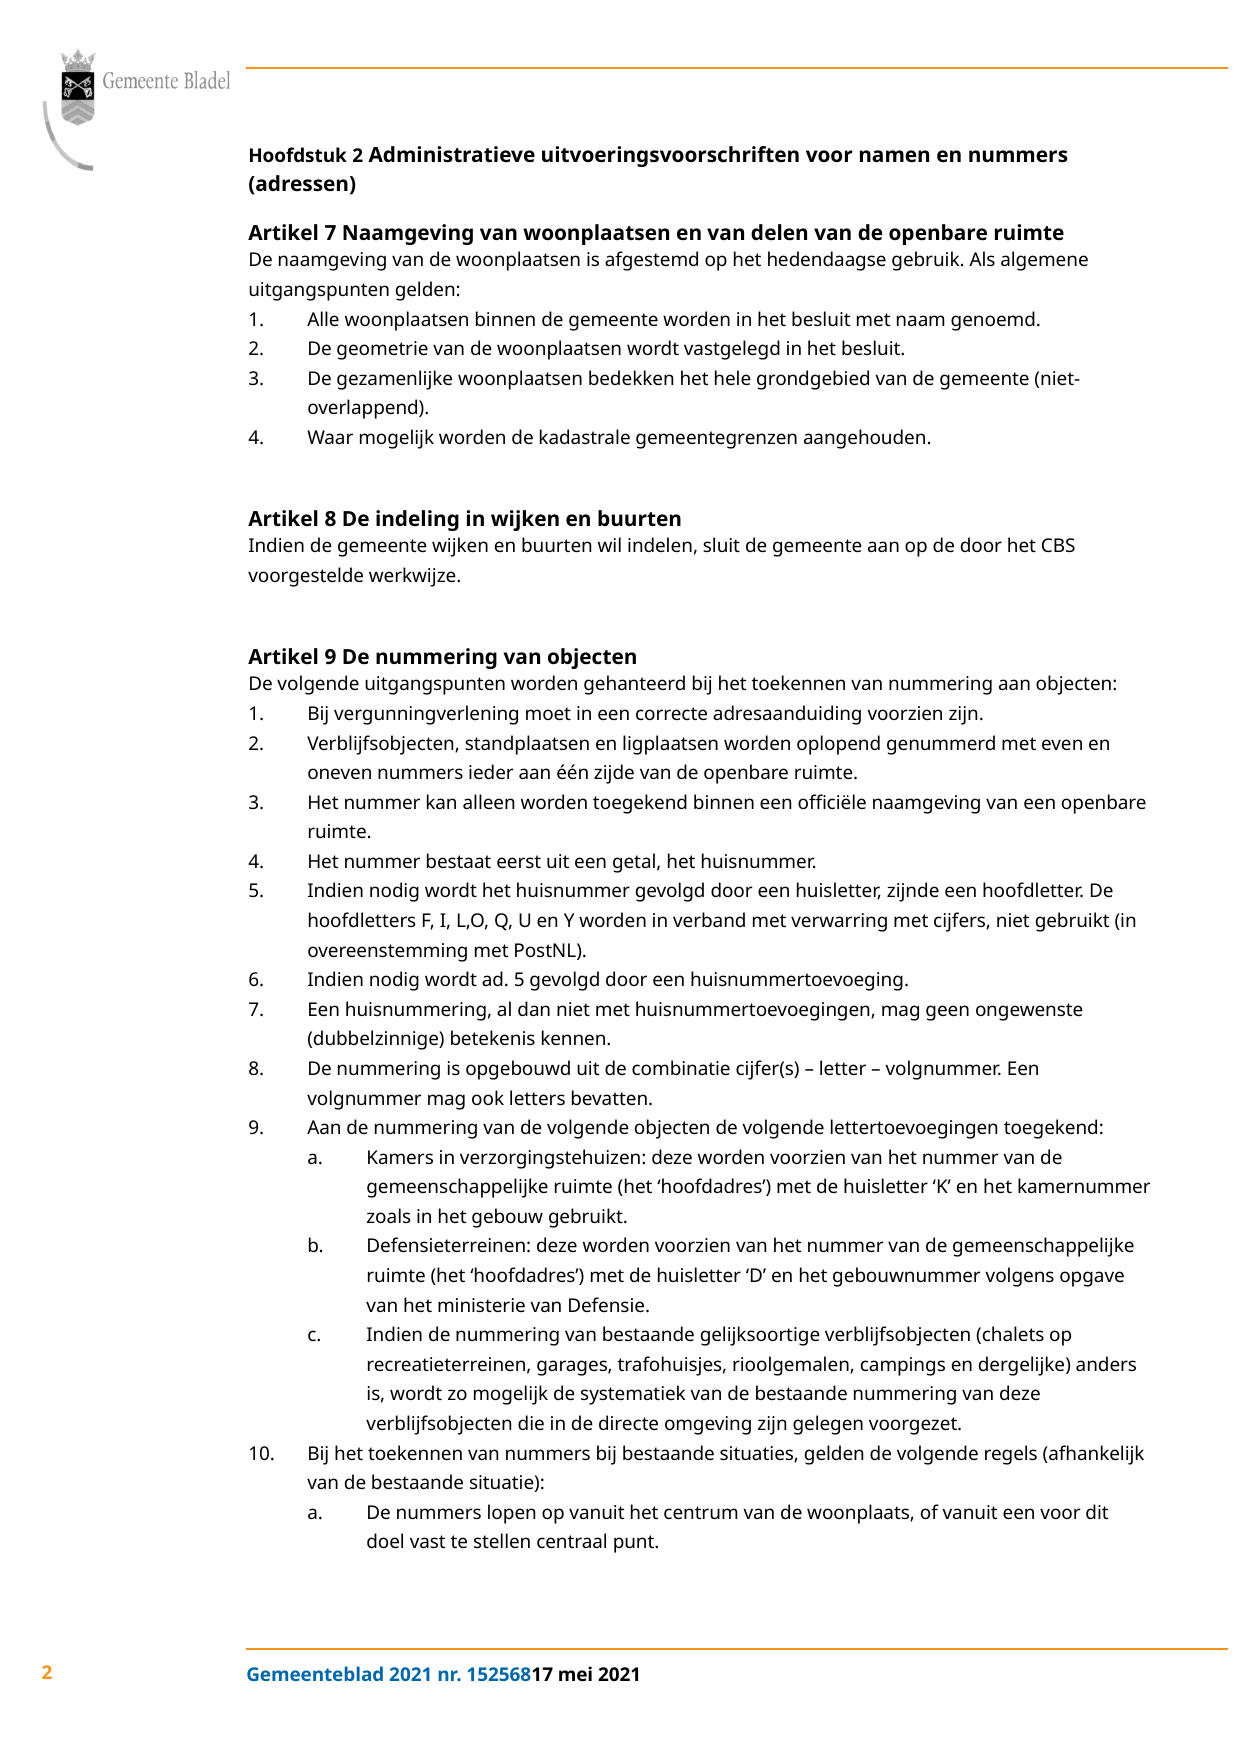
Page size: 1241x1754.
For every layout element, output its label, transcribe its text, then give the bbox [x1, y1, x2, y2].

list Indien de nummering van bestaande gelijksoortige verblijfsobjecten (chalets op recreatieterreinen, garages, trafohuisjes, rioolgemalen, campings en dergelijke) anders is, wordt zo mogelijk de systematiek van de bestaande nummering van deze verblijfsobjecten die in de directe omgeving zijn gelegen voorgezet. [307, 1321, 1152, 1436]
list De nummering is opgebouwd uit de combinatie cijfer(s) – letter – volgnummer. Een volgnummer mag ook letters bevatten. [248, 1055, 1152, 1110]
list Alle woonplaatsen binnen de gemeente worden in het besluit met naam genoemd. [248, 306, 1152, 331]
list Aan de nummering van de volgende objecten de volgende lettertoevoegingen toegekend: [248, 1114, 1152, 1140]
text Hoofdstuk 2 Administratieve uitvoeringsvoorschriften voor namen en nummers (adressen) [248, 140, 1152, 197]
list Het nummer bestaat eerst uit een getal, het huisnummer. [248, 848, 1152, 874]
list Indien nodig wordt het huisnummer gevolgd door een huisletter, zijnde een hoofdletter. De hoofdletters F, I, L,O, Q, U en Y worden in verband met verwarring met cijfers, niet gebruikt (in overeenstemming met PostNL). [248, 878, 1152, 962]
text De naamgeving van de woonplaatsen is afgestemd op het hedendaagse gebruik. Als algemene uitgangspunten gelden: [248, 247, 1152, 302]
text Indien de gemeente wijken en buurten wil indelen, sluit de gemeente aan op de door het CBS voorgestelde werkwijze. [248, 532, 1152, 588]
list De geometrie van de woonplaatsen wordt vastgelegd in het besluit. [248, 335, 1152, 361]
list Bij vergunningverlening moet in een correcte adresaanduiding voorzien zijn. [248, 700, 1152, 726]
list Het nummer kan alleen worden toegekend binnen een officiële naamgeving van een openbare ruimte. [248, 789, 1152, 844]
list Waar mogelijk worden de kadastrale gemeentegrenzen aangehouden. [248, 424, 1152, 450]
text Artikel 8 De indeling in wijken en buurten [248, 504, 1152, 532]
list De nummers lopen op vanuit het centrum van de woonplaats, of vanuit een voor dit doel vast te stellen centraal punt. [307, 1499, 1152, 1554]
list Kamers in verzorgingstehuizen: deze worden voorzien van het nummer van de gemeenschappelijke ruimte (het ‘hoofdadres’) met de huisletter ‘K’ en het kamernummer zoals in het gebouw gebruikt. [307, 1144, 1152, 1229]
list Verblijfsobjecten, standplaatsen en ligplaatsen worden oplopend genummerd met even en oneven nummers ieder aan één zijde van de openbare ruimte. [248, 730, 1152, 785]
text Artikel 7 Naamgeving van woonplaatsen en van delen van de openbare ruimte [248, 218, 1152, 247]
list Bij het toekennen van nummers bij bestaande situaties, gelden de volgende regels (afhankelijk van de bestaande situatie): [248, 1440, 1152, 1495]
picture [41, 47, 231, 172]
list De gezamenlijke woonplaatsen bedekken het hele grondgebied van de gemeente (niet-overlappend). [248, 365, 1152, 420]
text De volgende uitgangspunten worden gehanteerd bij het toekennen van nummering aan objecten: [248, 671, 1152, 696]
text Artikel 9 De nummering van objecten [248, 642, 1152, 671]
list Een huisnummering, al dan niet met huisnummertoevoegingen, mag geen ongewenste (dubbelzinnige) betekenis kennen. [248, 996, 1152, 1051]
list Indien nodig wordt ad. 5 gevolgd door een huisnummertoevoeging. [248, 966, 1152, 992]
list Defensieterreinen: deze worden voorzien van het nummer van de gemeenschappelijke ruimte (het ‘hoofdadres’) met de huisletter ‘D’ en het gebouwnummer volgens opgave van het ministerie van Defensie. [307, 1233, 1152, 1317]
